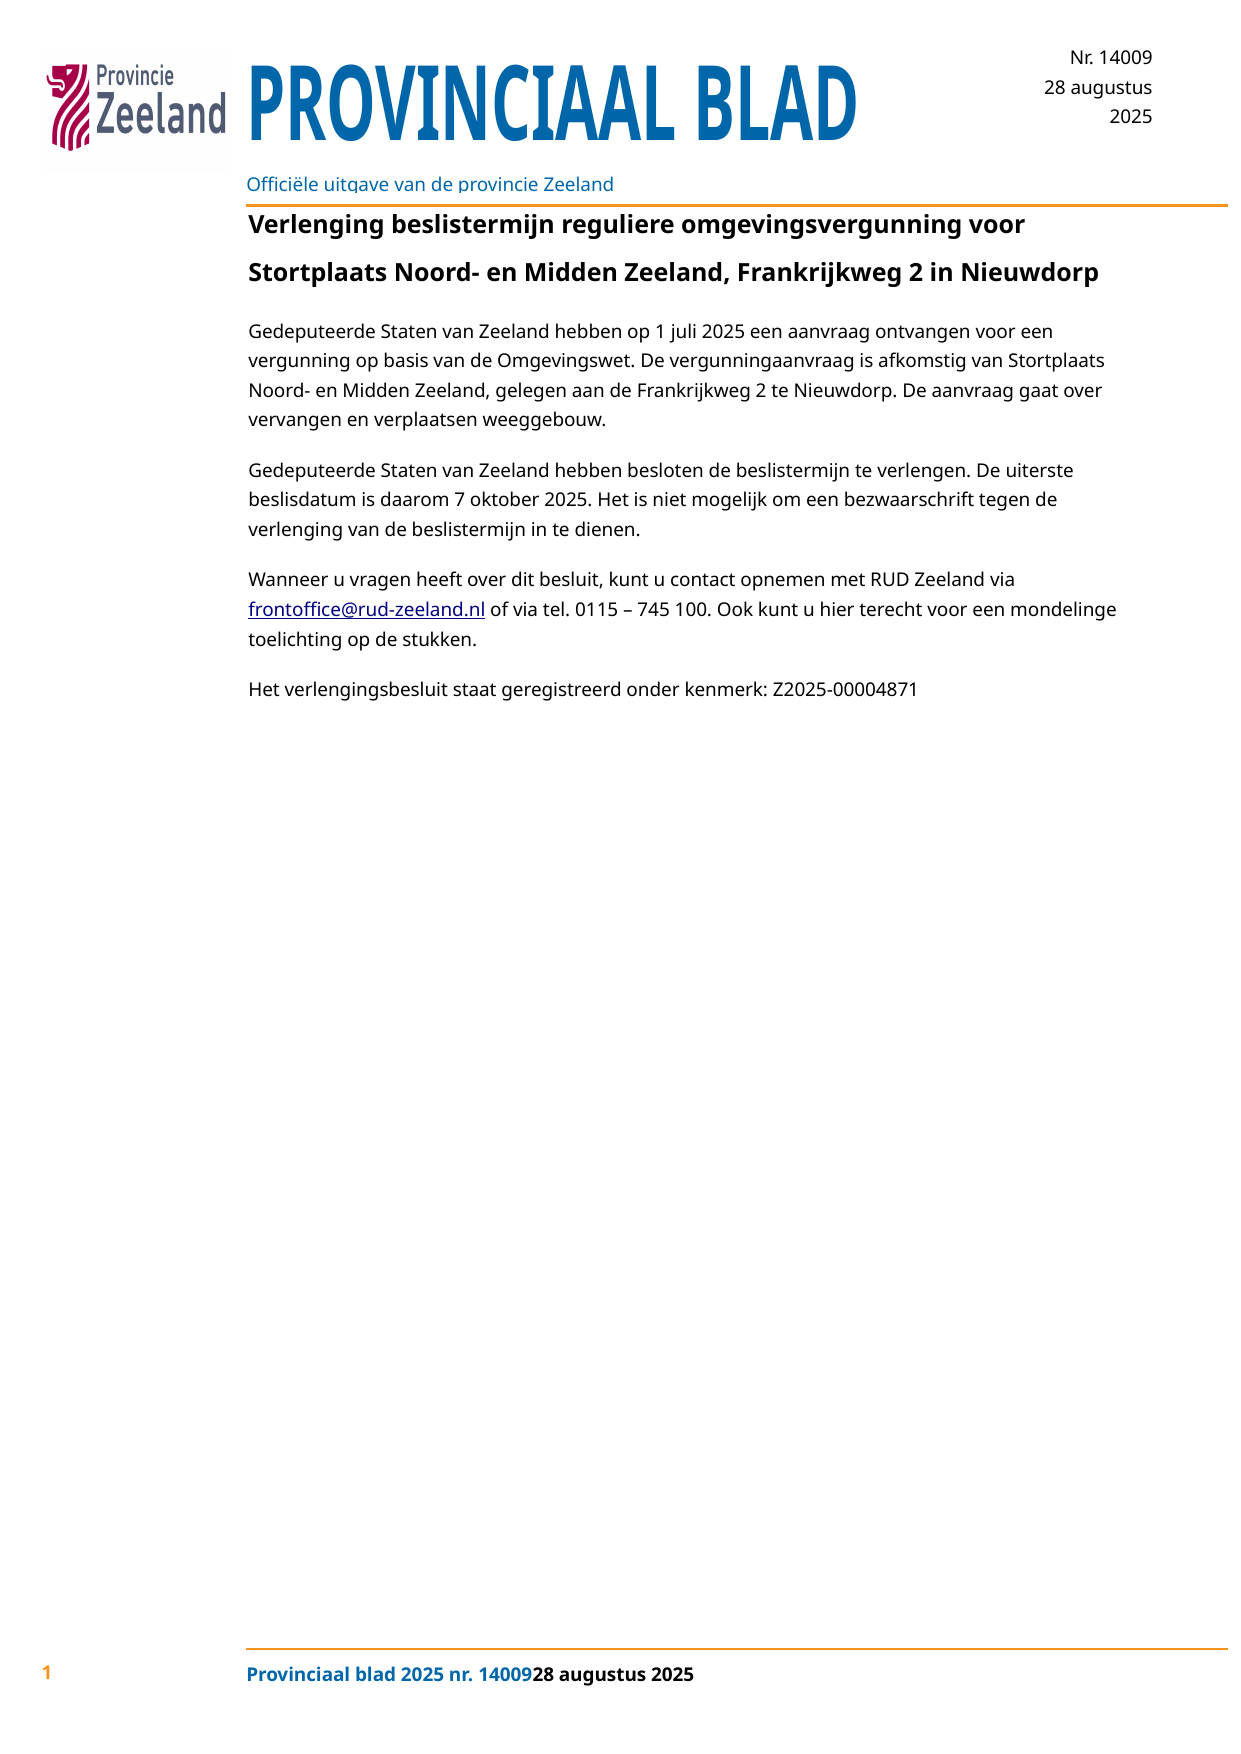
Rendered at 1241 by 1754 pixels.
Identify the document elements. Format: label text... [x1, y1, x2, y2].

text Gedeputeerde Staten van Zeeland hebben besloten de beslistermijn te verlengen. De uiterste beslisdatum is daarom 7 oktober 2025. Het is niet mogelijk om een bezwaarschrift tegen de verlenging van de beslistermijn in te dienen. [248, 457, 1152, 542]
text Gedeputeerde Staten van Zeeland hebben op 1 juli 2025 een aanvraag ontvangen voor een vergunning op basis van de Omgevingswet. De vergunningaanvraag is afkomstig van Stortplaats Noord- en Midden Zeeland, gelegen aan de Frankrijkweg 2 te Nieuwdorp. De aanvraag gaat over vervangen en verplaatsen weeggebouw. [248, 318, 1152, 432]
text Het verlengingsbesluit staat geregistreerd onder kenmerk: Z2025-00004871 [248, 676, 1152, 702]
text Verlenging beslistermijn reguliere omgevingsvergunning voor Stortplaats Noord- en Midden Zeeland, Frankrijkweg 2 in Nieuwdorp [248, 207, 1152, 288]
text Wanneer u vragen heeft over dit besluit, kunt u contact opnemen met RUD Zeeland via frontoffice@rud-zeeland.nl of via tel. 0115 – 745 100. Ook kunt u hier terecht voor een mondelinge toelichting op de stukken. [248, 567, 1152, 652]
picture [41, 47, 231, 172]
